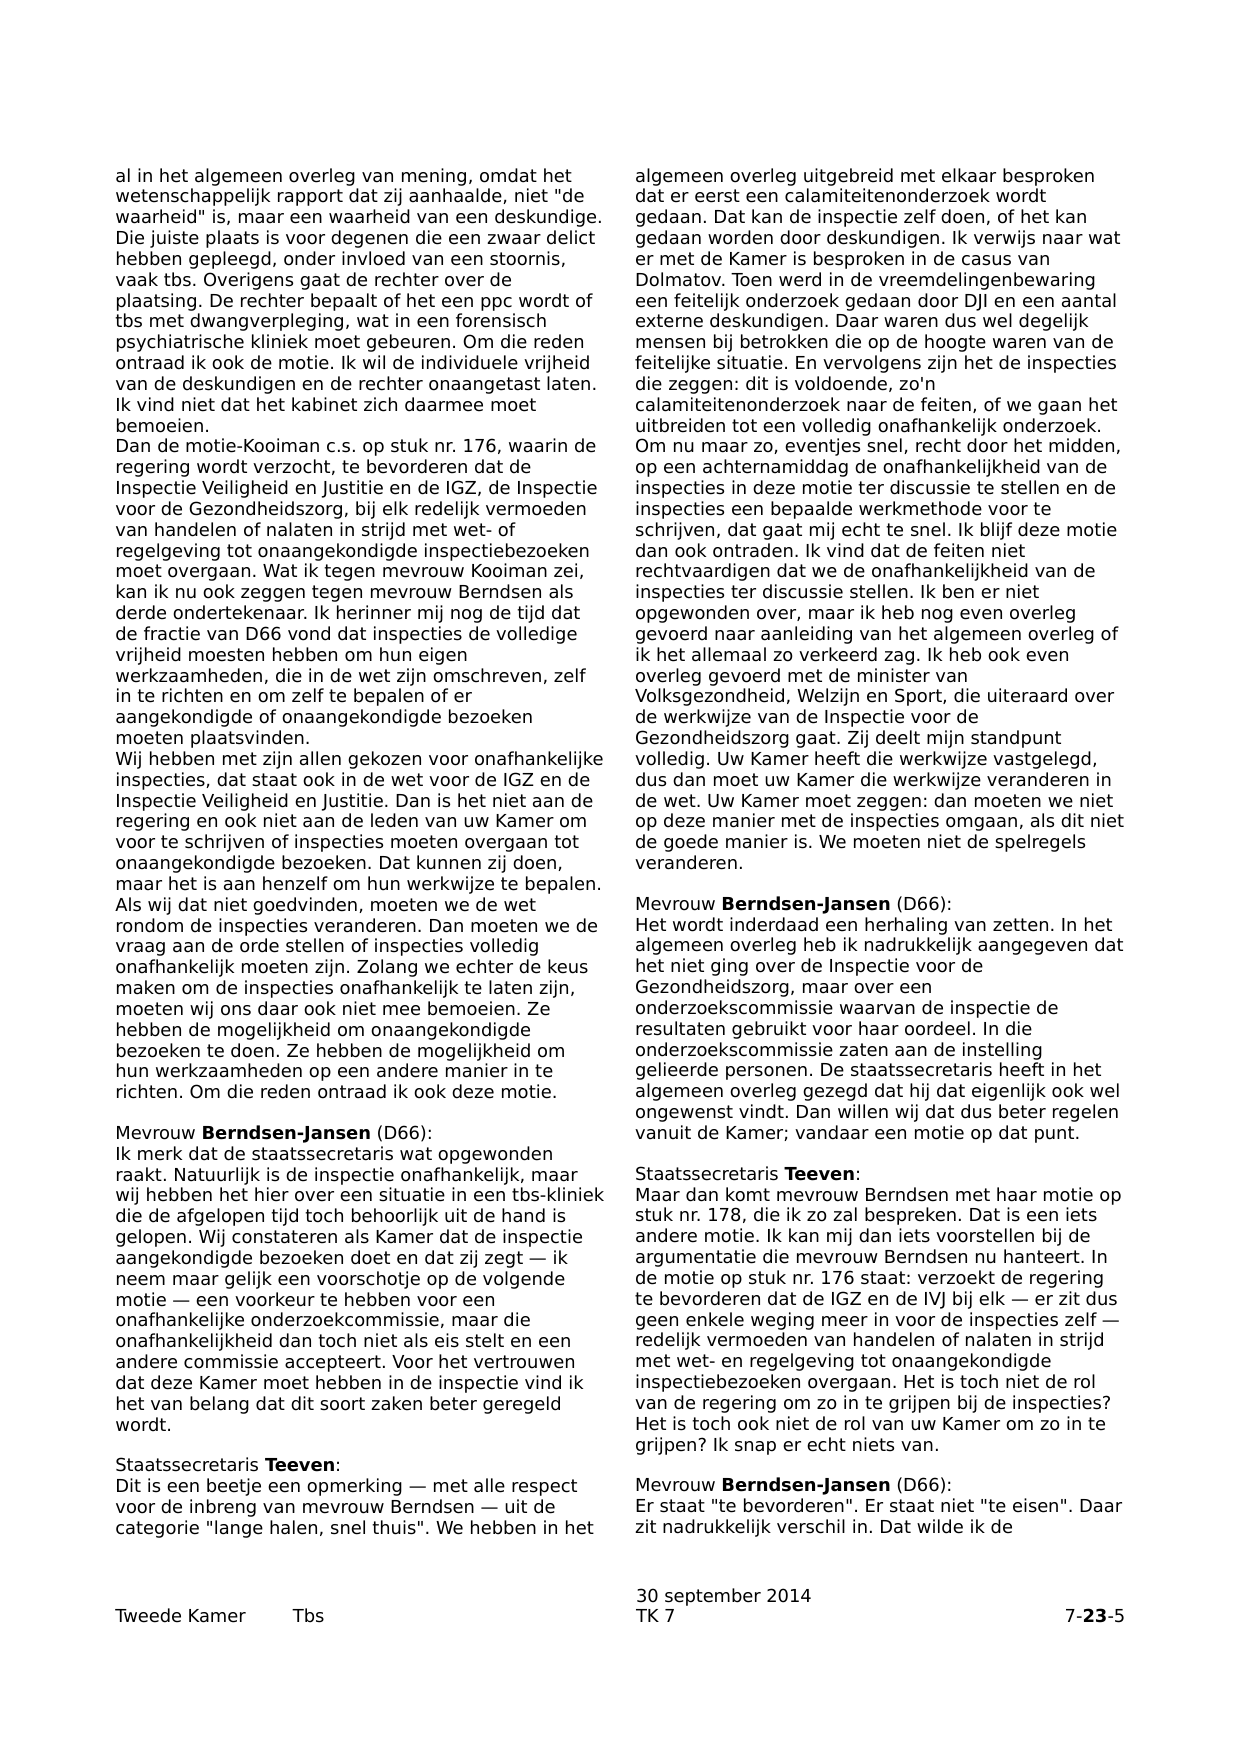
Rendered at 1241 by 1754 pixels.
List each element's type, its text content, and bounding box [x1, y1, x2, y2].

text Wij hebben met zijn allen gekozen voor onafhankelijke inspecties, dat staat ook in de wet voor de IGZ en de Inspectie Veiligheid en Justitie. Dan is het niet aan de regering en ook niet aan de leden van uw Kamer om voor te schrijven of inspecties moeten overgaan tot onaangekondigde bezoeken. Dat kunnen zij doen, maar het is aan henzelf om hun werkwijze te bepalen. Als wij dat niet goedvinden, moeten we de wet rondom de inspecties veranderen. Dan moeten we de vraag aan de orde stellen of inspecties volledig onafhankelijk moeten zijn. Zolang we echter de keus maken om de inspecties onafhankelijk te laten zijn, moeten wij ons daar ook niet mee bemoeien. Ze hebben de mogelijkheid om onaangekondigde bezoeken te doen. Ze hebben de mogelijkheid om hun werkzaamheden op een andere manier in te richten. Om die reden ontraad ik ook deze motie. [115, 749, 605, 1103]
text Mevrouw Berndsen-Jansen (D66): [115, 1123, 605, 1143]
text Ik merk dat de staatssecretaris wat opgewonden raakt. Natuurlijk is de inspectie onafhankelijk, maar wij hebben het hier over een situatie in een tbs-kliniek die de afgelopen tijd toch behoorlijk uit de hand is gelopen. Wij constateren als Kamer dat de inspectie aangekondigde bezoeken doet en dat zij zegt — ik neem maar gelijk een voorschotje op de volgende motie — een voorkeur te hebben voor een onafhankelijke onderzoekcommissie, maar die onafhankelijkheid dan toch niet als eis stelt en een andere commissie accepteert. Voor het vertrouwen dat deze Kamer moet hebben in de inspectie vind ik het van belang dat dit soort zaken beter geregeld wordt. [115, 1143, 605, 1435]
text al in het algemeen overleg van mening, omdat het wetenschappelijk rapport dat zij aanhaalde, niet "de waarheid" is, maar een waarheid van een deskundige. Die juiste plaats is voor degenen die een zwaar delict hebben gepleegd, onder invloed van een stoornis, vaak tbs. Overigens gaat de rechter over de plaatsing. De rechter bepaalt of het een ppc wordt of tbs met dwangverpleging, wat in een forensisch psychiatrische kliniek moet gebeuren. Om die reden ontraad ik ook de motie. Ik wil de individuele vrijheid van de deskundigen en de rechter onaangetast laten. Ik vind niet dat het kabinet zich daarmee moet bemoeien. [115, 165, 605, 436]
text Staatssecretaris Teeven: [635, 1163, 1125, 1184]
text Het wordt inderdaad een herhaling van zetten. In het algemeen overleg heb ik nadrukkelijk aangegeven dat het niet ging over de Inspectie voor de Gezondheidszorg, maar over een onderzoekscommissie waarvan de inspectie de resultaten gebruikt voor haar oordeel. In die onderzoekscommissie zaten aan de instelling gelieerde personen. De staatssecretaris heeft in het algemeen overleg gezegd dat hij dat eigenlijk ook wel ongewenst vindt. Dan willen wij dat dus beter regelen vanuit de Kamer; vandaar een motie op dat punt. [635, 914, 1125, 1143]
text Staatssecretaris Teeven: [115, 1455, 605, 1476]
text Maar dan komt mevrouw Berndsen met haar motie op stuk nr. 178, die ik zo zal bespreken. Dat is een iets andere motie. Ik kan mij dan iets voorstellen bij de argumentatie die mevrouw Berndsen nu hanteert. In de motie op stuk nr. 176 staat: verzoekt de regering te bevorderen dat de IGZ en de IVJ bij elk — er zit dus geen enkele weging meer in voor de inspecties zelf — redelijk vermoeden van handelen of nalaten in strijd met wet- en regelgeving tot onaangekondigde inspectiebezoeken overgaan. Het is toch niet de rol van de regering om zo in te grijpen bij de inspecties? Het is toch ook niet de rol van uw Kamer om zo in te grijpen? Ik snap er echt niets van. [635, 1184, 1125, 1455]
text Dan de motie-Kooiman c.s. op stuk nr. 176, waarin de regering wordt verzocht, te bevorderen dat de Inspectie Veiligheid en Justitie en de IGZ, de Inspectie voor de Gezondheidszorg, bij elk redelijk vermoeden van handelen of nalaten in strijd met wet- of regelgeving tot onaangekondigde inspectiebezoeken moet overgaan. Wat ik tegen mevrouw Kooiman zei, kan ik nu ook zeggen tegen mevrouw Berndsen als derde ondertekenaar. Ik herinner mij nog de tijd dat de fractie van D66 vond dat inspecties de volledige vrijheid moesten hebben om hun eigen werkzaamheden, die in de wet zijn omschreven, zelf in te richten en om zelf te bepalen of er aangekondigde of onaangekondigde bezoeken moeten plaatsvinden. [115, 436, 605, 749]
text Dit is een beetje een opmerking — met alle respect voor de inbreng van mevrouw Berndsen — uit de categorie "lange halen, snel thuis". We hebben in het [115, 1476, 605, 1538]
text Mevrouw Berndsen-Jansen (D66): [635, 1475, 1125, 1496]
text Er staat "te bevorderen". Er staat niet "te eisen". Daar zit nadrukkelijk verschil in. Dat wilde ik de [635, 1496, 1125, 1537]
text Mevrouw Berndsen-Jansen (D66): [635, 894, 1125, 914]
text algemeen overleg uitgebreid met elkaar besproken dat er eerst een calamiteitenonderzoek wordt gedaan. Dat kan de inspectie zelf doen, of het kan gedaan worden door deskundigen. Ik verwijs naar wat er met de Kamer is besproken in de casus van Dolmatov. Toen werd in de vreemdelingenbewaring een feitelijk onderzoek gedaan door DJI en een aantal externe deskundigen. Daar waren dus wel degelijk mensen bij betrokken die op de hoogte waren van de feitelijke situatie. En vervolgens zijn het de inspecties die zeggen: dit is voldoende, zo'n calamiteitenonderzoek naar de feiten, of we gaan het uitbreiden tot een volledig onafhankelijk onderzoek. Om nu maar zo, eventjes snel, recht door het midden, op een achternamiddag de onafhankelijkheid van de inspecties in deze motie ter discussie te stellen en de inspecties een bepaalde werkmethode voor te schrijven, dat gaat mij echt te snel. Ik blijf deze motie dan ook ontraden. Ik vind dat de feiten niet rechtvaardigen dat we de onafhankelijkheid van de inspecties ter discussie stellen. Ik ben er niet opgewonden over, maar ik heb nog even overleg gevoerd naar aanleiding van het algemeen overleg of ik het allemaal zo verkeerd zag. Ik heb ook even overleg gevoerd met de minister van Volksgezondheid, Welzijn en Sport, die uiteraard over de werkwijze van de Inspectie voor de Gezondheidszorg gaat. Zij deelt mijn standpunt volledig. Uw Kamer heeft die werkwijze vastgelegd, dus dan moet uw Kamer die werkwijze veranderen in de wet. Uw Kamer moet zeggen: dan moeten we niet op deze manier met de inspecties omgaan, als dit niet de goede manier is. We moeten niet de spelregels veranderen. [635, 165, 1125, 874]
